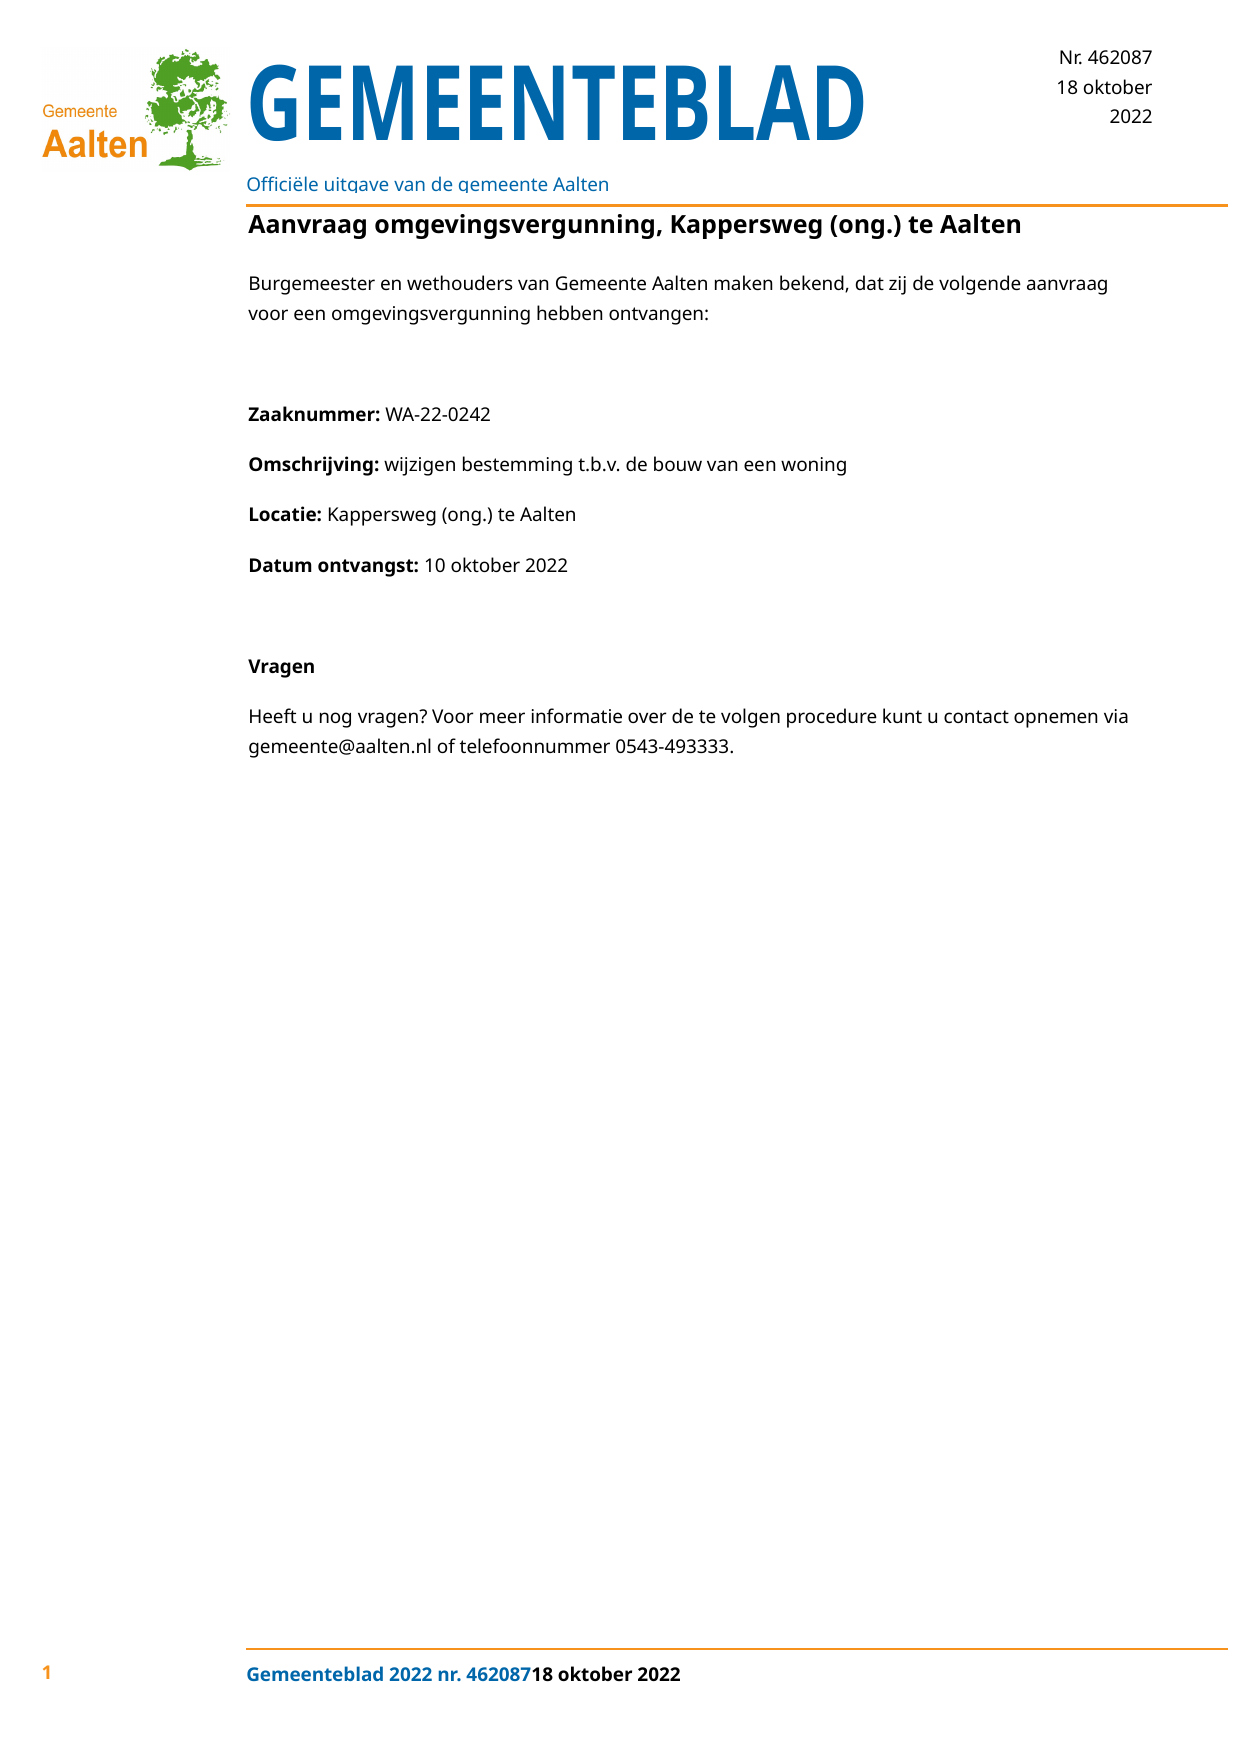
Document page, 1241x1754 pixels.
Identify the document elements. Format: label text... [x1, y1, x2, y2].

text Omschrijving: wijzigen bestemming t.b.v. de bouw van een woning [248, 451, 1152, 477]
text Burgemeester en wethouders van Gemeente Aalten maken bekend, dat zij de volgende aanvraag voor een omgevingsvergunning hebben ontvangen: [248, 270, 1152, 326]
picture [41, 47, 231, 172]
text Datum ontvangst: 10 oktober 2022 [248, 552, 1152, 578]
text Locatie: Kappersweg (ong.) te Aalten [248, 502, 1152, 527]
text Aanvraag omgevingsvergunning, Kappersweg (ong.) te Aalten [248, 207, 1152, 241]
text Zaaknummer: WA-22-0242 [248, 401, 1152, 426]
text Heeft u nog vragen? Voor meer informatie over de te volgen procedure kunt u contact opnemen via gemeente@aalten.nl of telefoonnummer 0543-493333. [248, 703, 1152, 758]
text Vragen [248, 653, 1152, 678]
